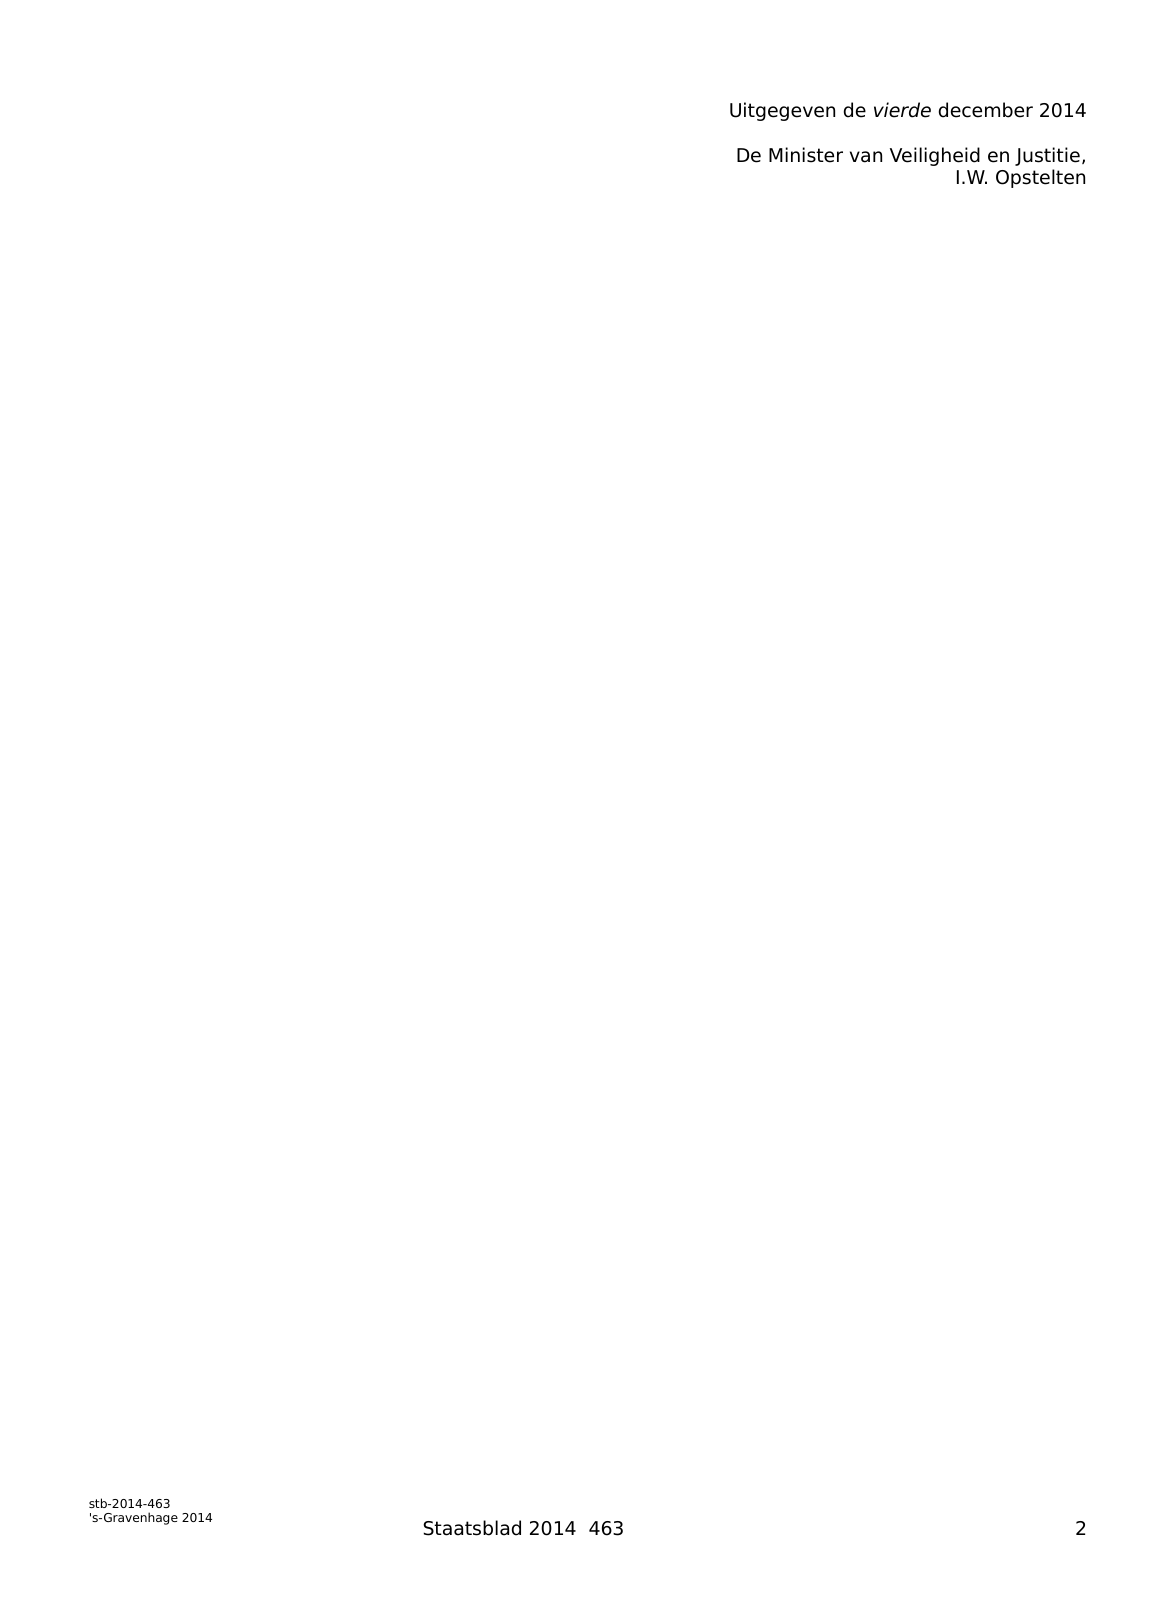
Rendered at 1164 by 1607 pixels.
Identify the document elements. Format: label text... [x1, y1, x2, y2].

text stb-2014-463 [88, 1497, 323, 1511]
text Uitgegeven de vierde december 2014 [422, 100, 1087, 122]
text De Minister van Veiligheid en Justitie, I.W. Opstelten [422, 144, 1087, 188]
text 's-Gravenhage 2014 [88, 1511, 323, 1525]
